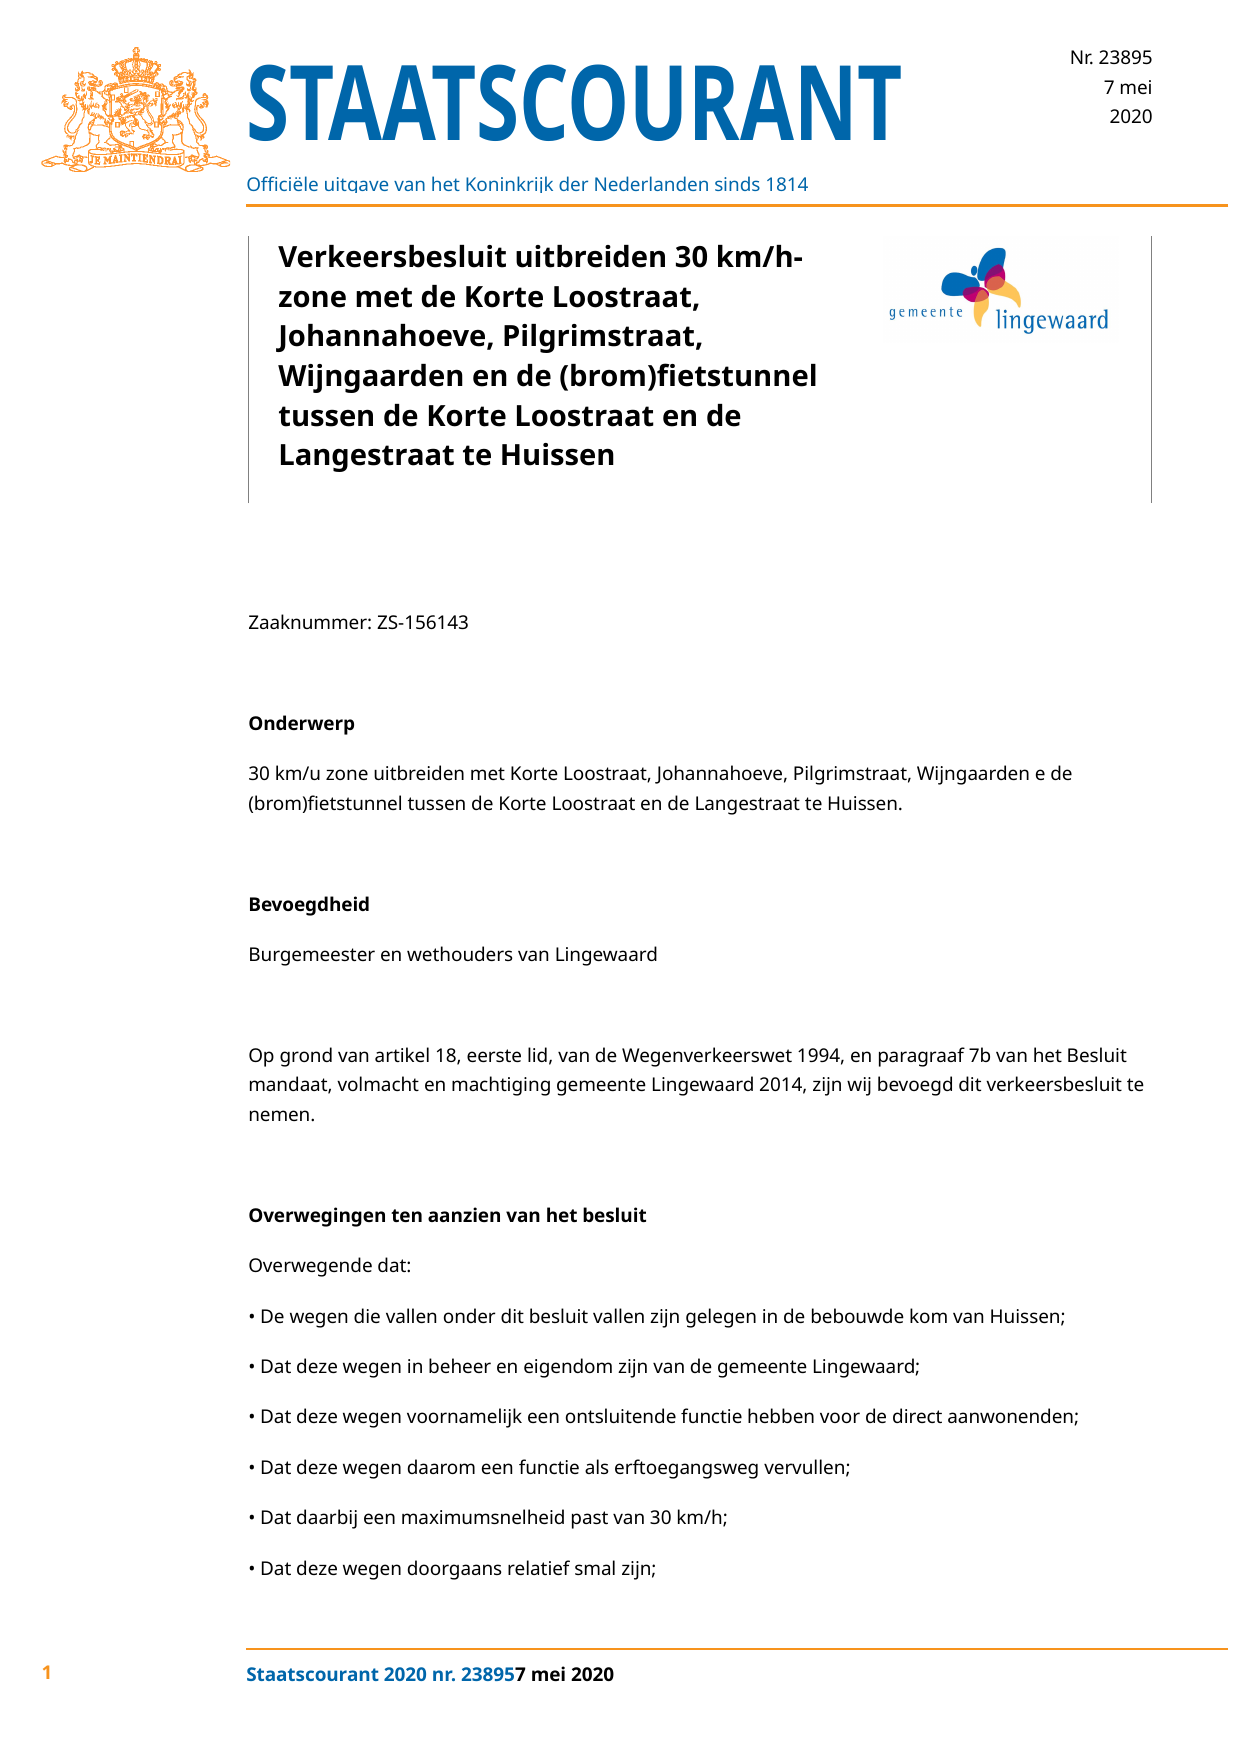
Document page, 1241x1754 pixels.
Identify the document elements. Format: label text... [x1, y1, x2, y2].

text • Dat deze wegen daarom een functie als erftoegangsweg vervullen; [248, 1454, 1152, 1480]
text Zaaknummer: ZS-156143 [248, 609, 1152, 635]
table_header [850, 236, 882, 342]
table_header [1119, 236, 1151, 342]
text • Dat deze wegen doorgaans relatief smal zijn; [248, 1555, 1152, 1581]
picture [882, 236, 1119, 343]
text 30 km/u zone uitbreiden met Korte Loostraat, Johannahoeve, Pilgrimstraat, Wijngaarden e de (brom)fietstunnel tussen de Korte Loostraat en de Langestraat te Huissen. [248, 760, 1152, 816]
text Op grond van artikel 18, eerste lid, van de Wegenverkeerswet 1994, en paragraaf 7b van het Besluit mandaat, volmacht en machtiging gemeente Lingewaard 2014, zijn wij bevoegd dit verkeersbesluit te nemen. [248, 1042, 1152, 1127]
picture [41, 47, 231, 172]
text Onderwerp [248, 710, 1152, 736]
text Overwegingen ten aanzien van het besluit [248, 1202, 1152, 1228]
text • De wegen die vallen onder dit besluit vallen zijn gelegen in de bebouwde kom van Huissen; [248, 1303, 1152, 1329]
text • Dat deze wegen voornamelijk een ontsluitende functie hebben voor de direct aanwonenden; [248, 1404, 1152, 1429]
text • Dat daarbij een maximumsnelheid past van 30 km/h; [248, 1504, 1152, 1530]
text • Dat deze wegen in beheer en eigendom zijn van de gemeente Lingewaard; [248, 1353, 1152, 1379]
text Overwegende dat: [248, 1252, 1152, 1278]
table_header Verkeersbesluit uitbreiden 30 km/h-zone met de Korte Loostraat, Johannahoeve, Pilgrimstraat, Wijngaarden en de (brom)fietstunnel tussen de Korte Loostraat en de Langestraat te Huissen [249, 236, 850, 503]
text Bevoegdheid [248, 891, 1152, 917]
table_header [850, 343, 1151, 503]
text Burgemeester en wethouders van Lingewaard [248, 941, 1152, 967]
